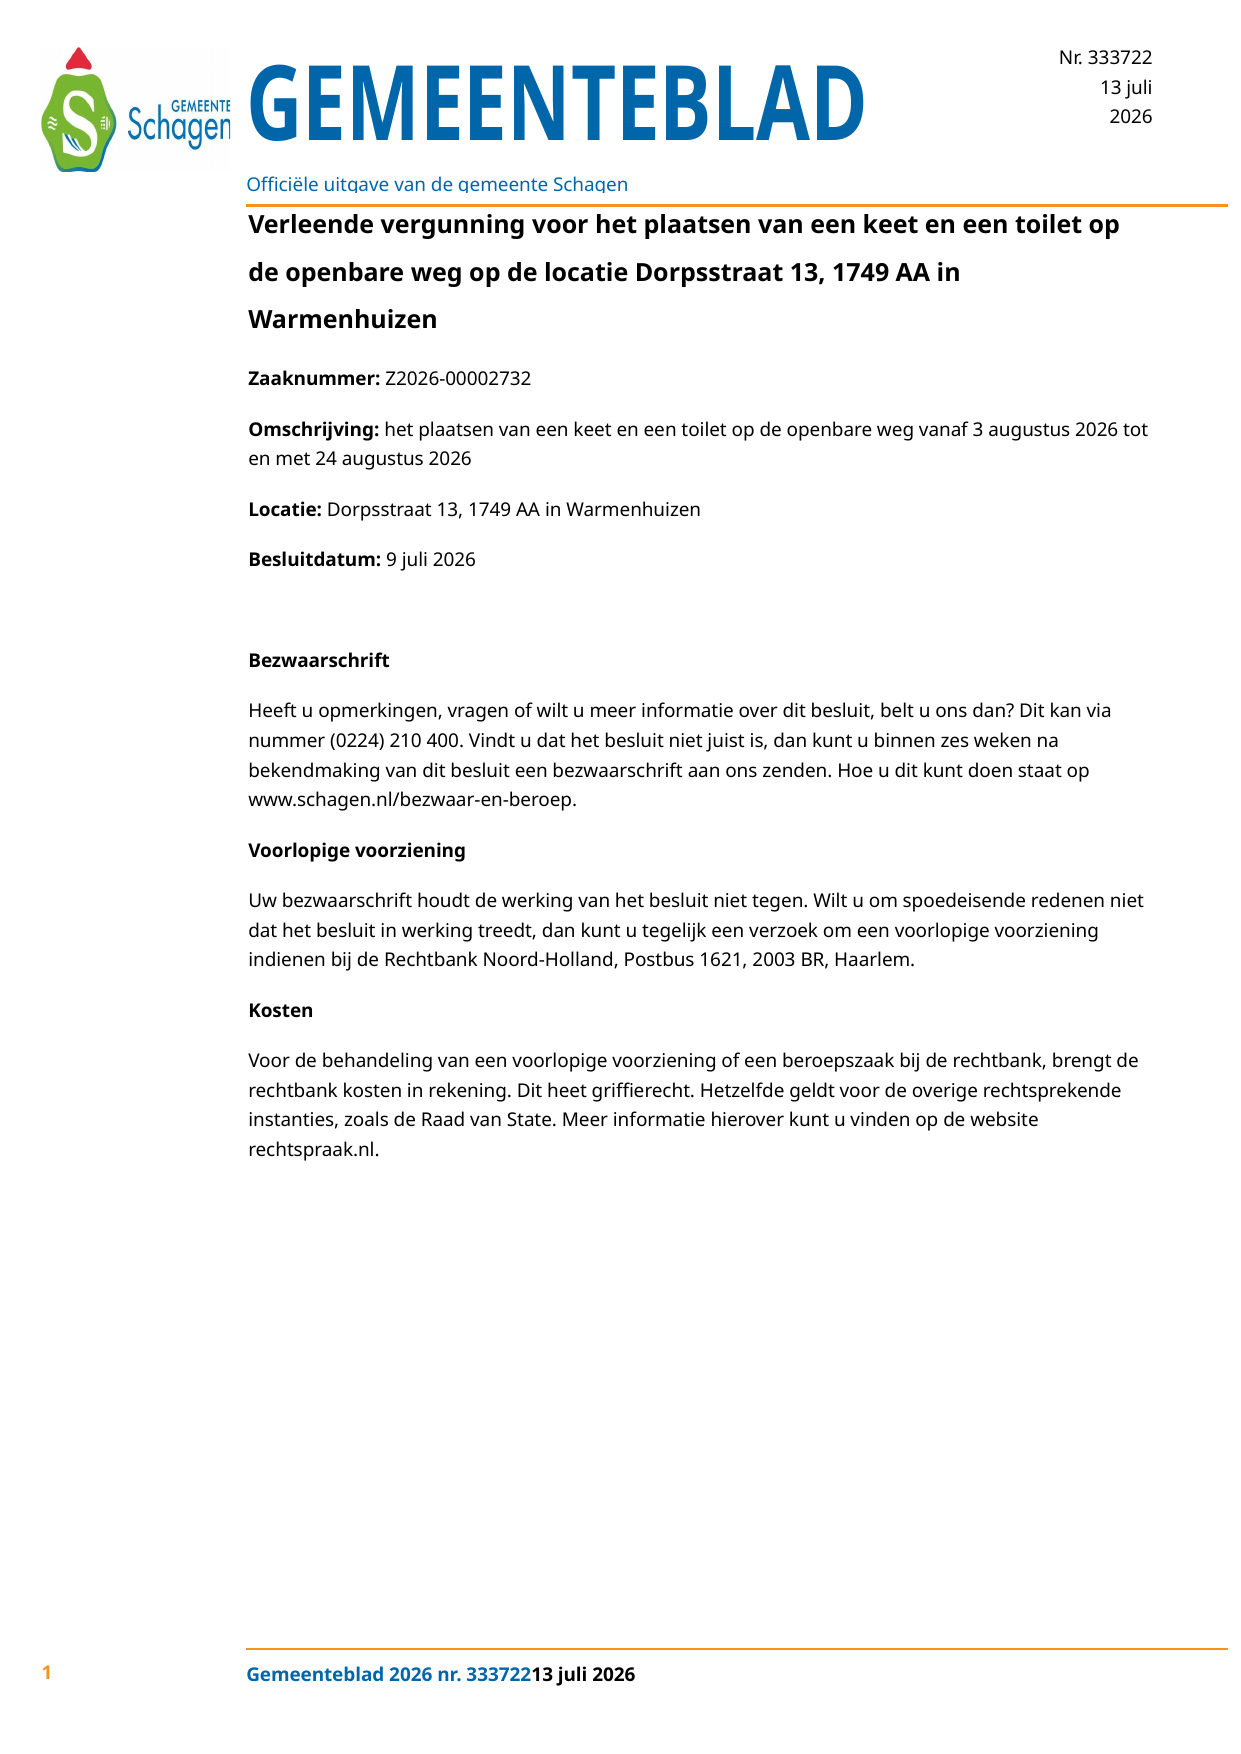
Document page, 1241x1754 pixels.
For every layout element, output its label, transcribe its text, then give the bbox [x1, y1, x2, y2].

text Voorlopige voorziening [248, 837, 1152, 862]
text Besluitdatum: 9 juli 2026 [248, 546, 1152, 572]
text Heeft u opmerkingen, vragen of wilt u meer informatie over dit besluit, belt u ons dan? Dit kan via nummer (0224) 210 400. Vindt u dat het besluit niet juist is, dan kunt u binnen zes weken na bekendmaking van dit besluit een bezwaarschrift aan ons zenden. Hoe u dit kunt doen staat op www.schagen.nl/bezwaar-en-beroep. [248, 698, 1152, 812]
text Verleende vergunning voor het plaatsen van een keet en een toilet op de openbare weg op de locatie Dorpsstraat 13, 1749 AA in Warmenhuizen [248, 207, 1152, 336]
text Locatie: Dorpsstraat 13, 1749 AA in Warmenhuizen [248, 496, 1152, 522]
text Zaaknummer: Z2026-00002732 [248, 366, 1152, 391]
picture [41, 47, 231, 172]
text Kosten [248, 997, 1152, 1022]
text Uw bezwaarschrift houdt de werking van het besluit niet tegen. Wilt u om spoedeisende redenen niet dat het besluit in werking treedt, dan kunt u tegelijk een verzoek om een voorlopige voorziening indienen bij de Rechtbank Noord-Holland, Postbus 1621, 2003 BR, Haarlem. [248, 887, 1152, 972]
text Bezwaarschrift [248, 647, 1152, 673]
text Voor de behandeling van een voorlopige voorziening of een beroepszaak bij de rechtbank, brengt de rechtbank kosten in rekening. Dit heet griffierecht. Hetzelfde geldt voor de overige rechtsprekende instanties, zoals de Raad van State. Meer informatie hierover kunt u vinden op de website rechtspraak.nl. [248, 1047, 1152, 1162]
text Omschrijving: het plaatsen van een keet en een toilet op de openbare weg vanaf 3 augustus 2026 tot en met 24 augustus 2026 [248, 416, 1152, 471]
